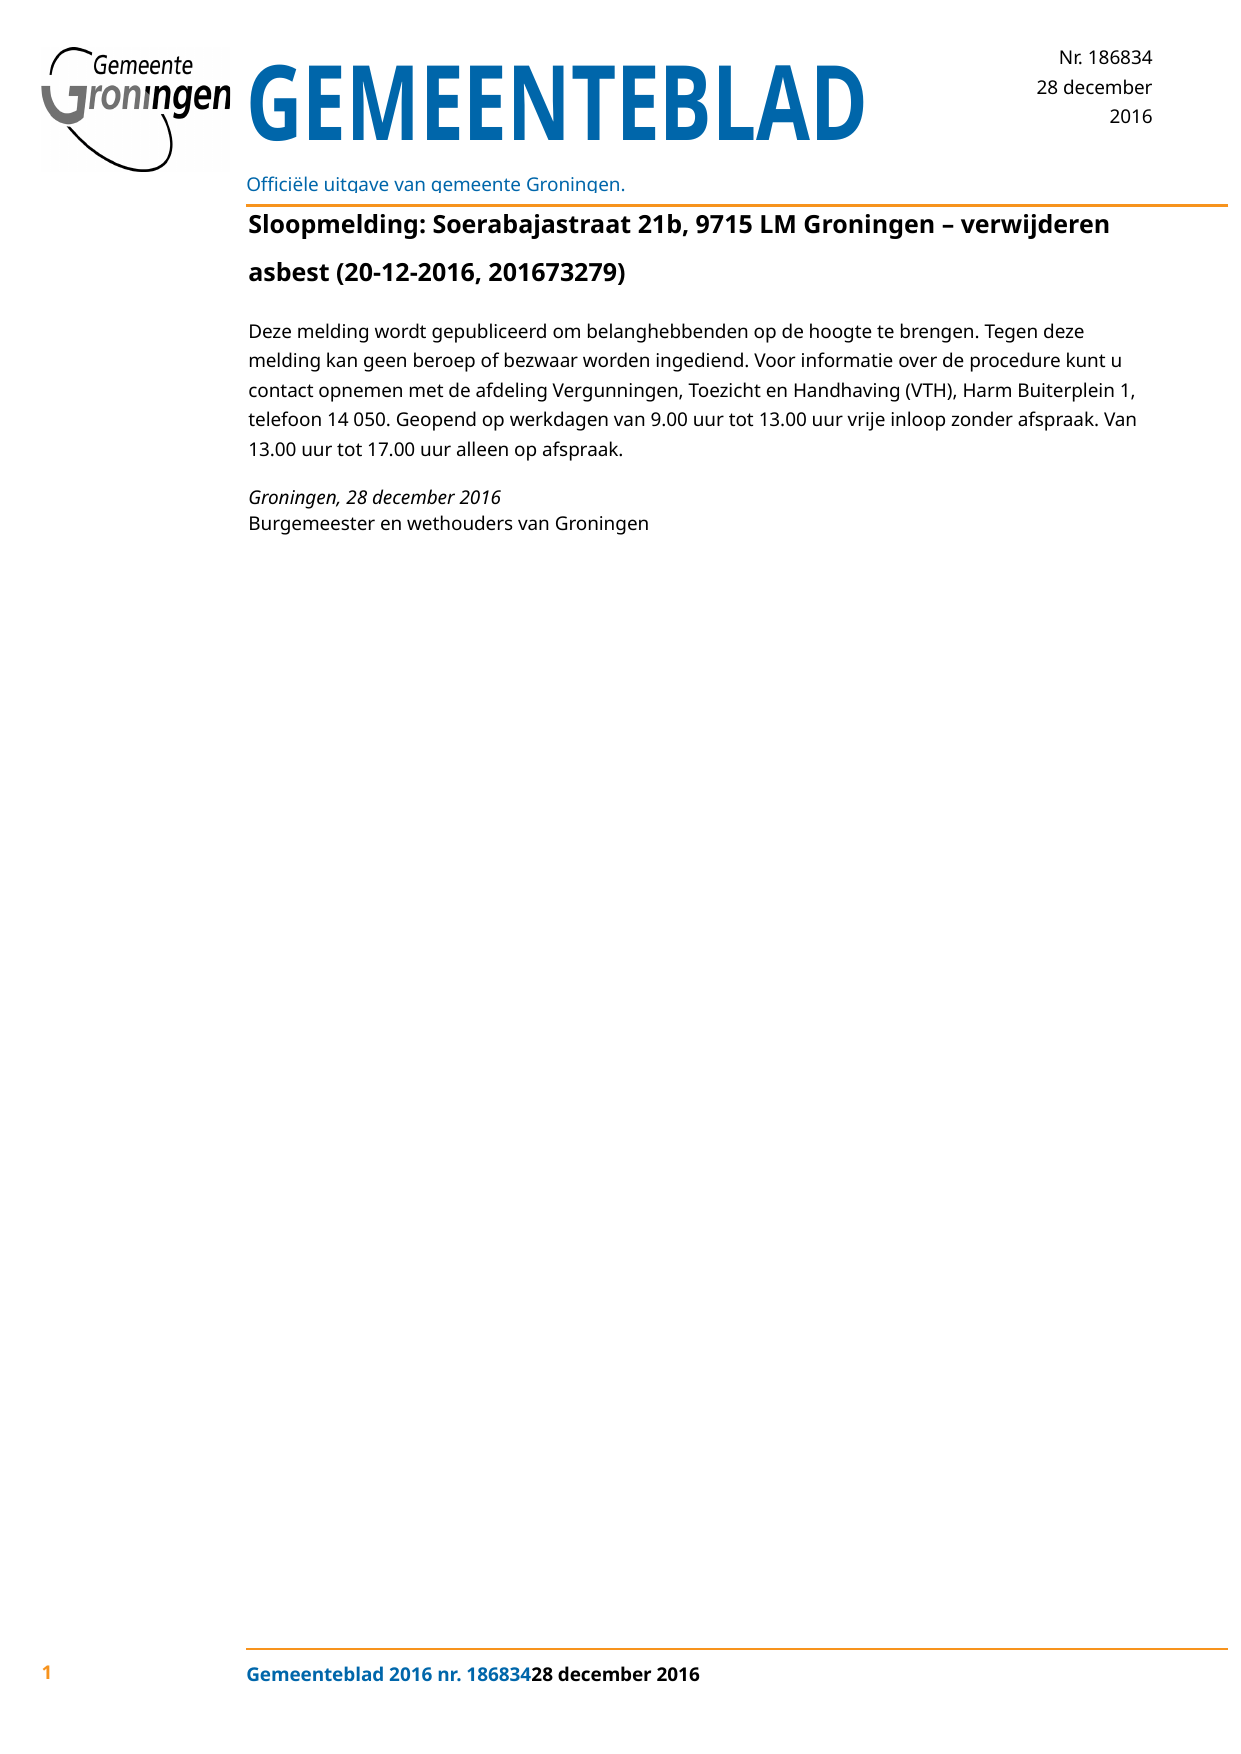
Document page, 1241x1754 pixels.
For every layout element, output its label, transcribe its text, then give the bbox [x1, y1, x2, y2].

picture [41, 47, 231, 172]
text Sloopmelding: Soerabajastraat 21b, 9715 LM Groningen – verwijderen asbest (20-12-2016, 201673279) [248, 207, 1152, 288]
text Deze melding wordt gepubliceerd om belanghebbenden op de hoogte te brengen. Tegen deze melding kan geen beroep of bezwaar worden ingediend. Voor informatie over de procedure kunt u contact opnemen met de afdeling Vergunningen, Toezicht en Handhaving (VTH), Harm Buiterplein 1, telefoon 14 050. Geopend op werkdagen van 9.00 uur tot 13.00 uur vrije inloop zonder afspraak. Van 13.00 uur tot 17.00 uur alleen op afspraak. [248, 318, 1152, 462]
text Burgemeester en wethouders van Groningen [248, 510, 1152, 536]
text Groningen, 28 december 2016 [248, 484, 1152, 510]
